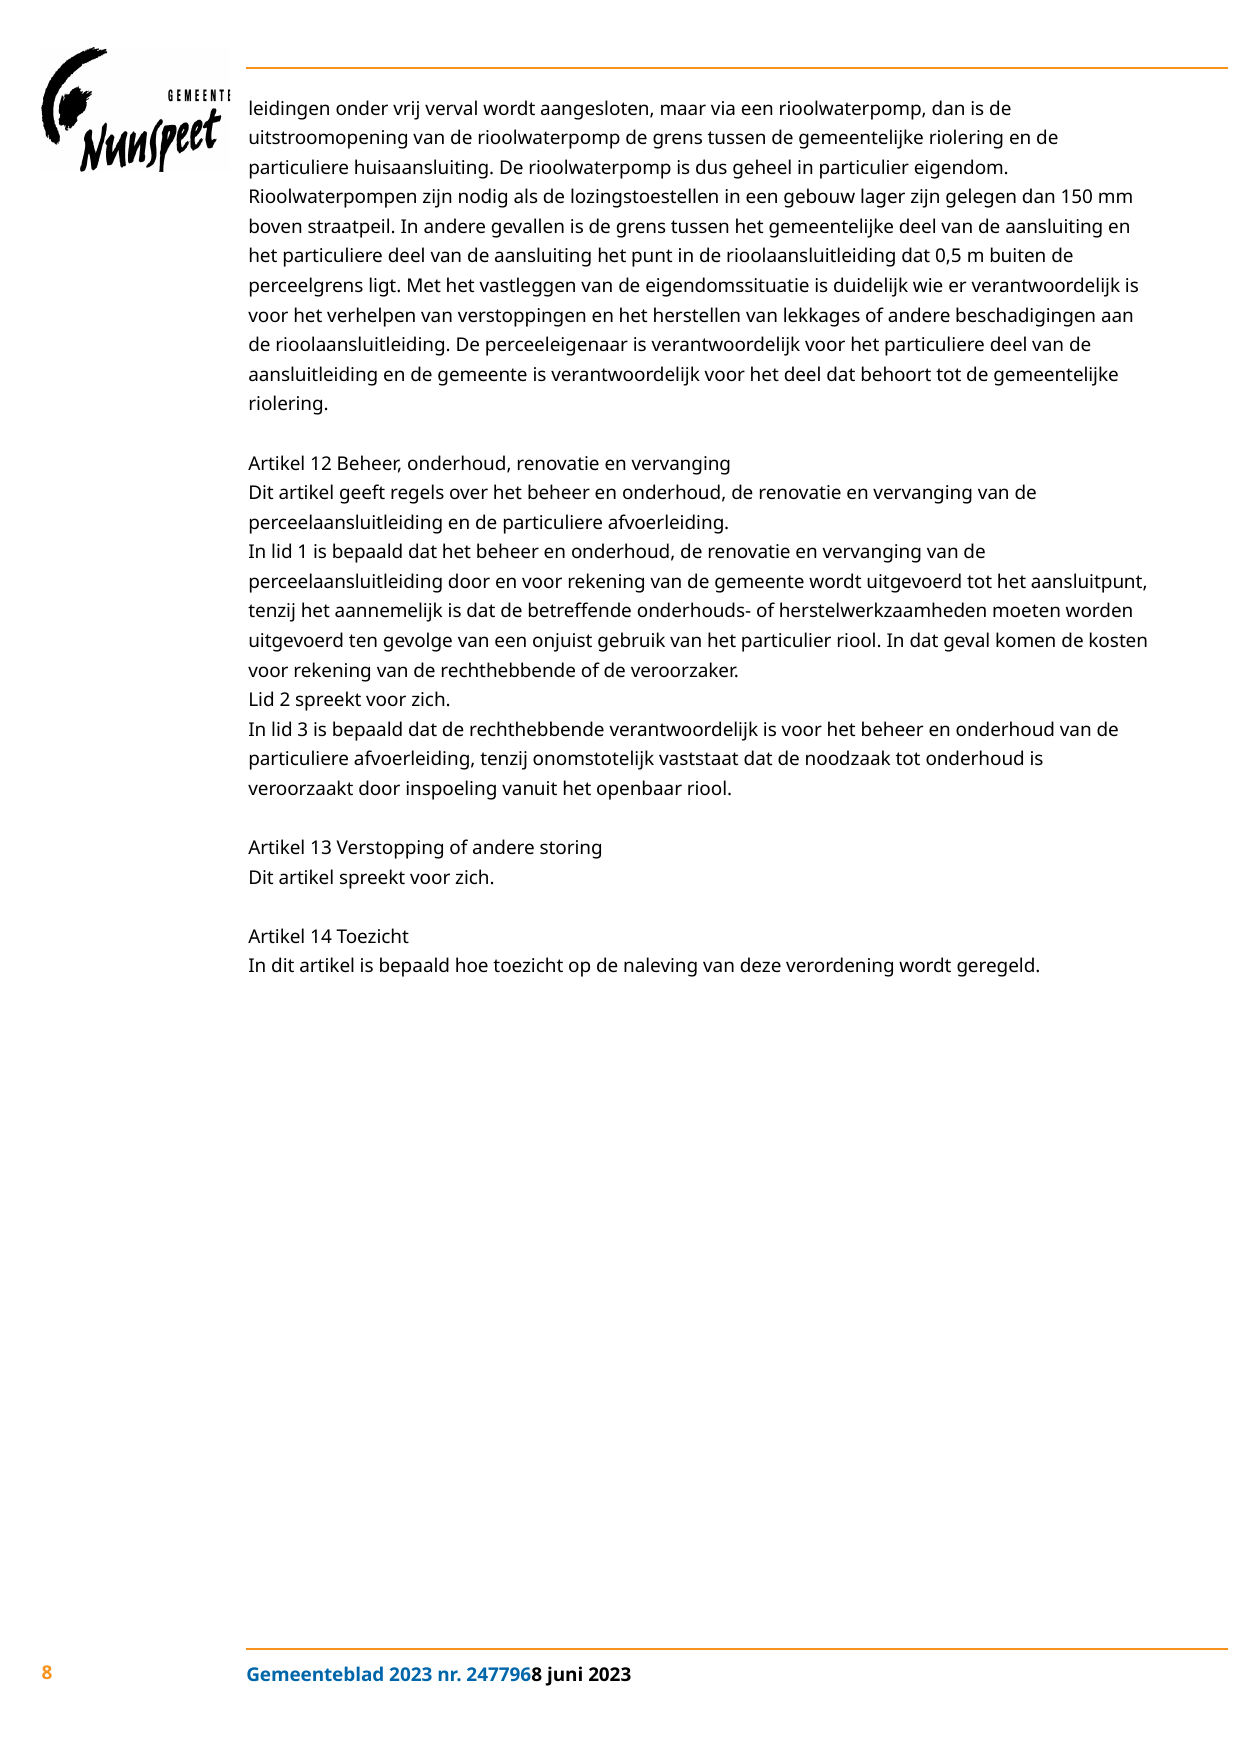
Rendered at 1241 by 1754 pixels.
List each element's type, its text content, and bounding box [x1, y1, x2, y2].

text Artikel 14 Toezicht [248, 923, 1152, 949]
text Dit artikel geeft regels over het beheer en onderhoud, de renovatie en vervanging van de perceelaansluitleiding en de particuliere afvoerleiding. [248, 479, 1152, 535]
text In lid 1 is bepaald dat het beheer en onderhoud, de renovatie en vervanging van de perceelaansluitleiding door en voor rekening van de gemeente wordt uitgevoerd tot het aansluitpunt, tenzij het aannemelijk is dat de betreffende onderhouds- of herstelwerkzaamheden moeten worden uitgevoerd ten gevolge van een onjuist gebruik van het particulier riool. In dat geval komen de kosten voor rekening van de rechthebbende of de veroorzaker. [248, 538, 1152, 683]
text In dit artikel is bepaald hoe toezicht op de naleving van deze verordening wordt geregeld. [248, 953, 1152, 978]
text Lid 2 spreekt voor zich. [248, 686, 1152, 712]
text leidingen onder vrij verval wordt aangesloten, maar via een rioolwaterpomp, dan is de uitstroomopening van de rioolwaterpomp de grens tussen de gemeentelijke riolering en de particuliere huisaansluiting. De rioolwaterpomp is dus geheel in particulier eigendom. Rioolwaterpompen zijn nodig als de lozingstoestellen in een gebouw lager zijn gelegen dan 150 mm boven straatpeil. In andere gevallen is de grens tussen het gemeentelijke deel van de aansluiting en het particuliere deel van de aansluiting het punt in de rioolaansluitleiding dat 0,5 m buiten de perceelgrens ligt. Met het vastleggen van de eigendomssituatie is duidelijk wie er verantwoordelijk is voor het verhelpen van verstoppingen en het herstellen van lekkages of andere beschadigingen aan de rioolaansluitleiding. De perceeleigenaar is verantwoordelijk voor het particuliere deel van de aansluitleiding en de gemeente is verantwoordelijk voor het deel dat behoort tot de gemeentelijke riolering. [248, 95, 1152, 416]
text Artikel 12 Beheer, onderhoud, renovatie en vervanging [248, 450, 1152, 476]
text Dit artikel spreekt voor zich. [248, 864, 1152, 890]
text Artikel 13 Verstopping of andere storing [248, 834, 1152, 860]
picture [41, 47, 231, 172]
text In lid 3 is bepaald dat de rechthebbende verantwoordelijk is voor het beheer en onderhoud van de particuliere afvoerleiding, tenzij onomstotelijk vaststaat dat de noodzaak tot onderhoud is veroorzaakt door inspoeling vanuit het openbaar riool. [248, 716, 1152, 801]
